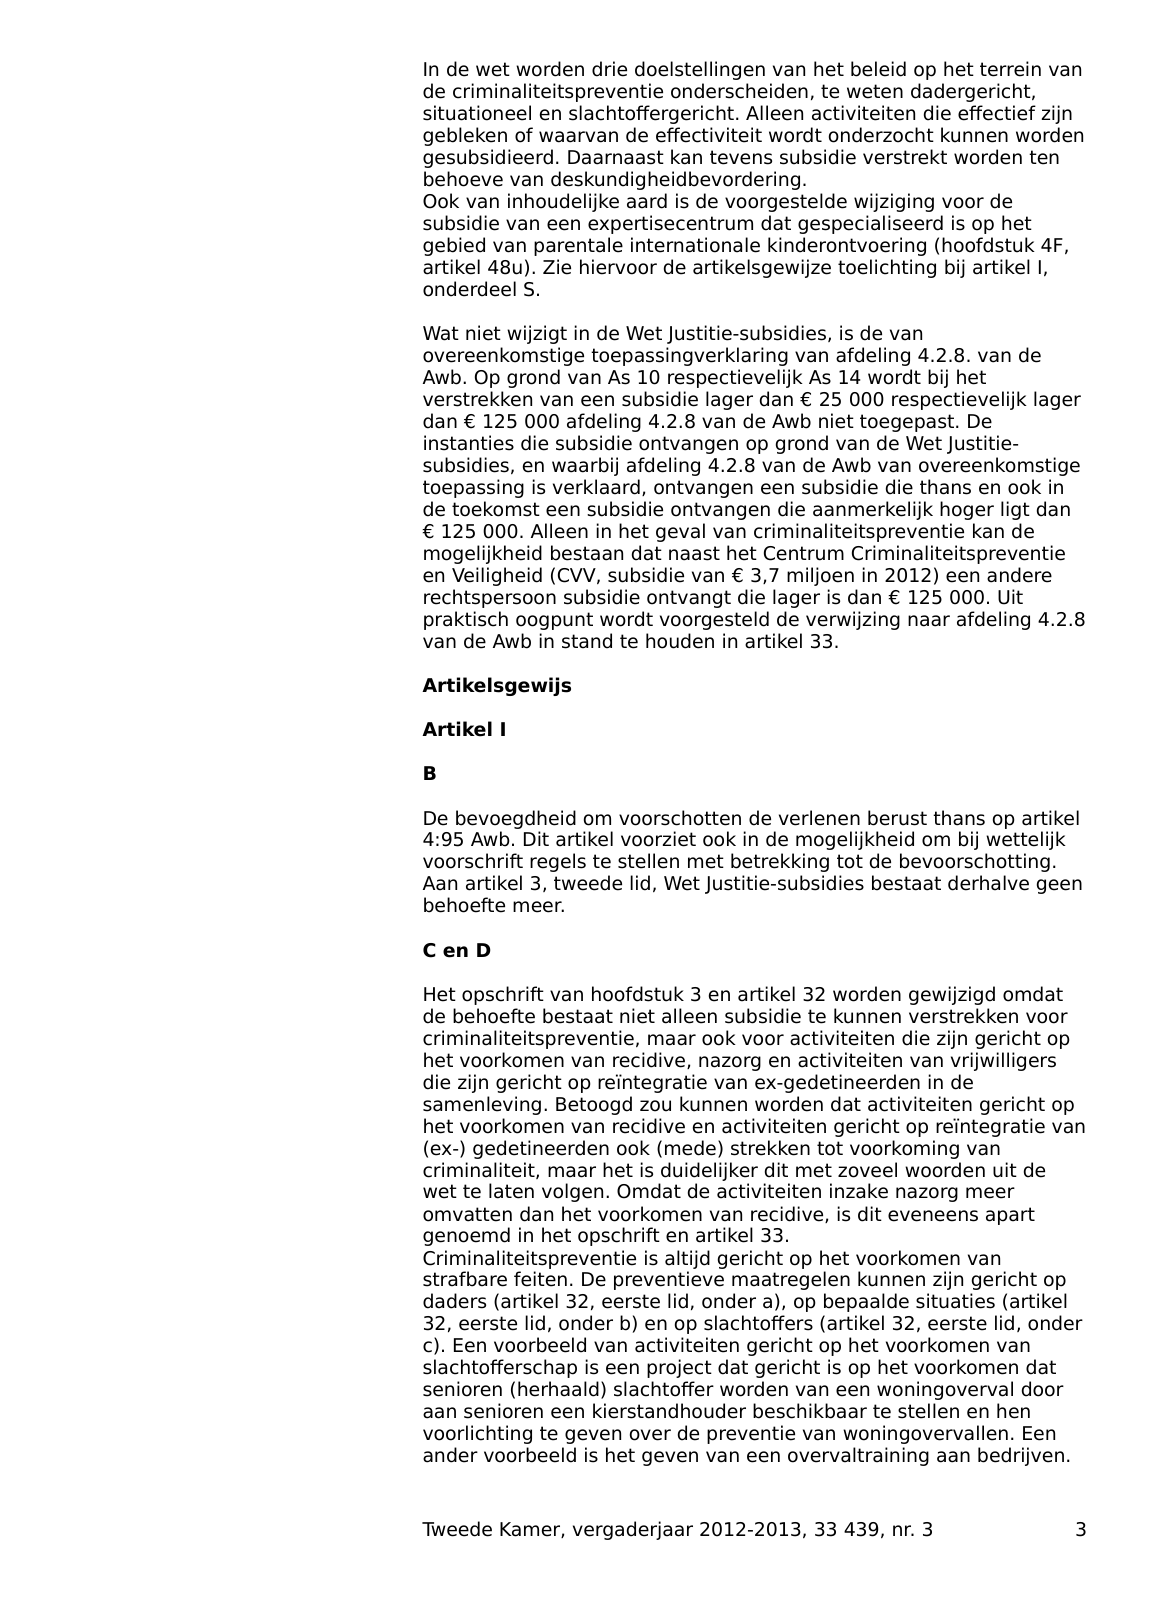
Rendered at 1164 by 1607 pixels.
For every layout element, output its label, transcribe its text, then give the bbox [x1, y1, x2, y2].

text In de wet worden drie doelstellingen van het beleid op het terrein van de criminaliteitspreventie onderscheiden, te weten dadergericht, situationeel en slachtoffergericht. Alleen activiteiten die effectief zijn gebleken of waarvan de effectiviteit wordt onderzocht kunnen worden gesubsidieerd. Daarnaast kan tevens subsidie verstrekt worden ten behoeve van deskundigheidbevordering. [422, 59, 1087, 191]
text Ook van inhoudelijke aard is de voorgestelde wijziging voor de subsidie van een expertisecentrum dat gespecialiseerd is op het gebied van parentale internationale kinderontvoering (hoofdstuk 4F, artikel 48u). Zie hiervoor de artikelsgewijze toelichting bij artikel I, onderdeel S. [422, 191, 1087, 301]
text De bevoegdheid om voorschotten de verlenen berust thans op artikel 4:95 Awb. Dit artikel voorziet ook in de mogelijkheid om bij wettelijk voorschrift regels te stellen met betrekking tot de bevoorschotting. Aan artikel 3, tweede lid, Wet Justitie-subsidies bestaat derhalve geen behoefte meer. [422, 807, 1087, 917]
subtitle C en D [422, 939, 1087, 961]
text Wat niet wijzigt in de Wet Justitie-subsidies, is de van overeenkomstige toepassingverklaring van afdeling 4.2.8. van de Awb. Op grond van As 10 respectievelijk As 14 wordt bij het verstrekken van een subsidie lager dan € 25 000 respectievelijk lager dan € 125 000 afdeling 4.2.8 van de Awb niet toegepast. De instanties die subsidie ontvangen op grond van de Wet Justitie-subsidies, en waarbij afdeling 4.2.8 van de Awb van overeenkomstige toepassing is verklaard, ontvangen een subsidie die thans en ook in de toekomst een subsidie ontvangen die aanmerkelijk hoger ligt dan € 125 000. Alleen in het geval van criminaliteitspreventie kan de mogelijkheid bestaan dat naast het Centrum Criminaliteitspreventie en Veiligheid (CVV, subsidie van € 3,7 miljoen in 2012) een andere rechtspersoon subsidie ontvangt die lager is dan € 125 000. Uit praktisch oogpunt wordt voorgesteld de verwijzing naar afdeling 4.2.8 van de Awb in stand te houden in artikel 33. [422, 323, 1087, 653]
text Criminaliteitspreventie is altijd gericht op het voorkomen van strafbare feiten. De preventieve maatregelen kunnen zijn gericht op daders (artikel 32, eerste lid, onder a), op bepaalde situaties (artikel 32, eerste lid, onder b) en op slachtoffers (artikel 32, eerste lid, onder c). Een voorbeeld van activiteiten gericht op het voorkomen van slachtofferschap is een project dat gericht is op het voorkomen dat senioren (herhaald) slachtoffer worden van een woningoverval door aan senioren een kierstandhouder beschikbaar te stellen en hen voorlichting te geven over de preventie van woningovervallen. Een ander voorbeeld is het geven van een overvaltraining aan bedrijven. [422, 1247, 1087, 1467]
subtitle B [422, 763, 1087, 785]
subtitle Artikel I [422, 719, 1087, 741]
text Het opschrift van hoofdstuk 3 en artikel 32 worden gewijzigd omdat de behoefte bestaat niet alleen subsidie te kunnen verstrekken voor criminaliteitspreventie, maar ook voor activiteiten die zijn gericht op het voorkomen van recidive, nazorg en activiteiten van vrijwilligers die zijn gericht op reïntegratie van ex-gedetineerden in de samenleving. Betoogd zou kunnen worden dat activiteiten gericht op het voorkomen van recidive en activiteiten gericht op reïntegratie van (ex-) gedetineerden ook (mede) strekken tot voorkoming van criminaliteit, maar het is duidelijker dit met zoveel woorden uit de wet te laten volgen. Omdat de activiteiten inzake nazorg meer omvatten dan het voorkomen van recidive, is dit eveneens apart genoemd in het opschrift en artikel 33. [422, 984, 1087, 1247]
subtitle Artikelsgewijs [422, 675, 1087, 697]
